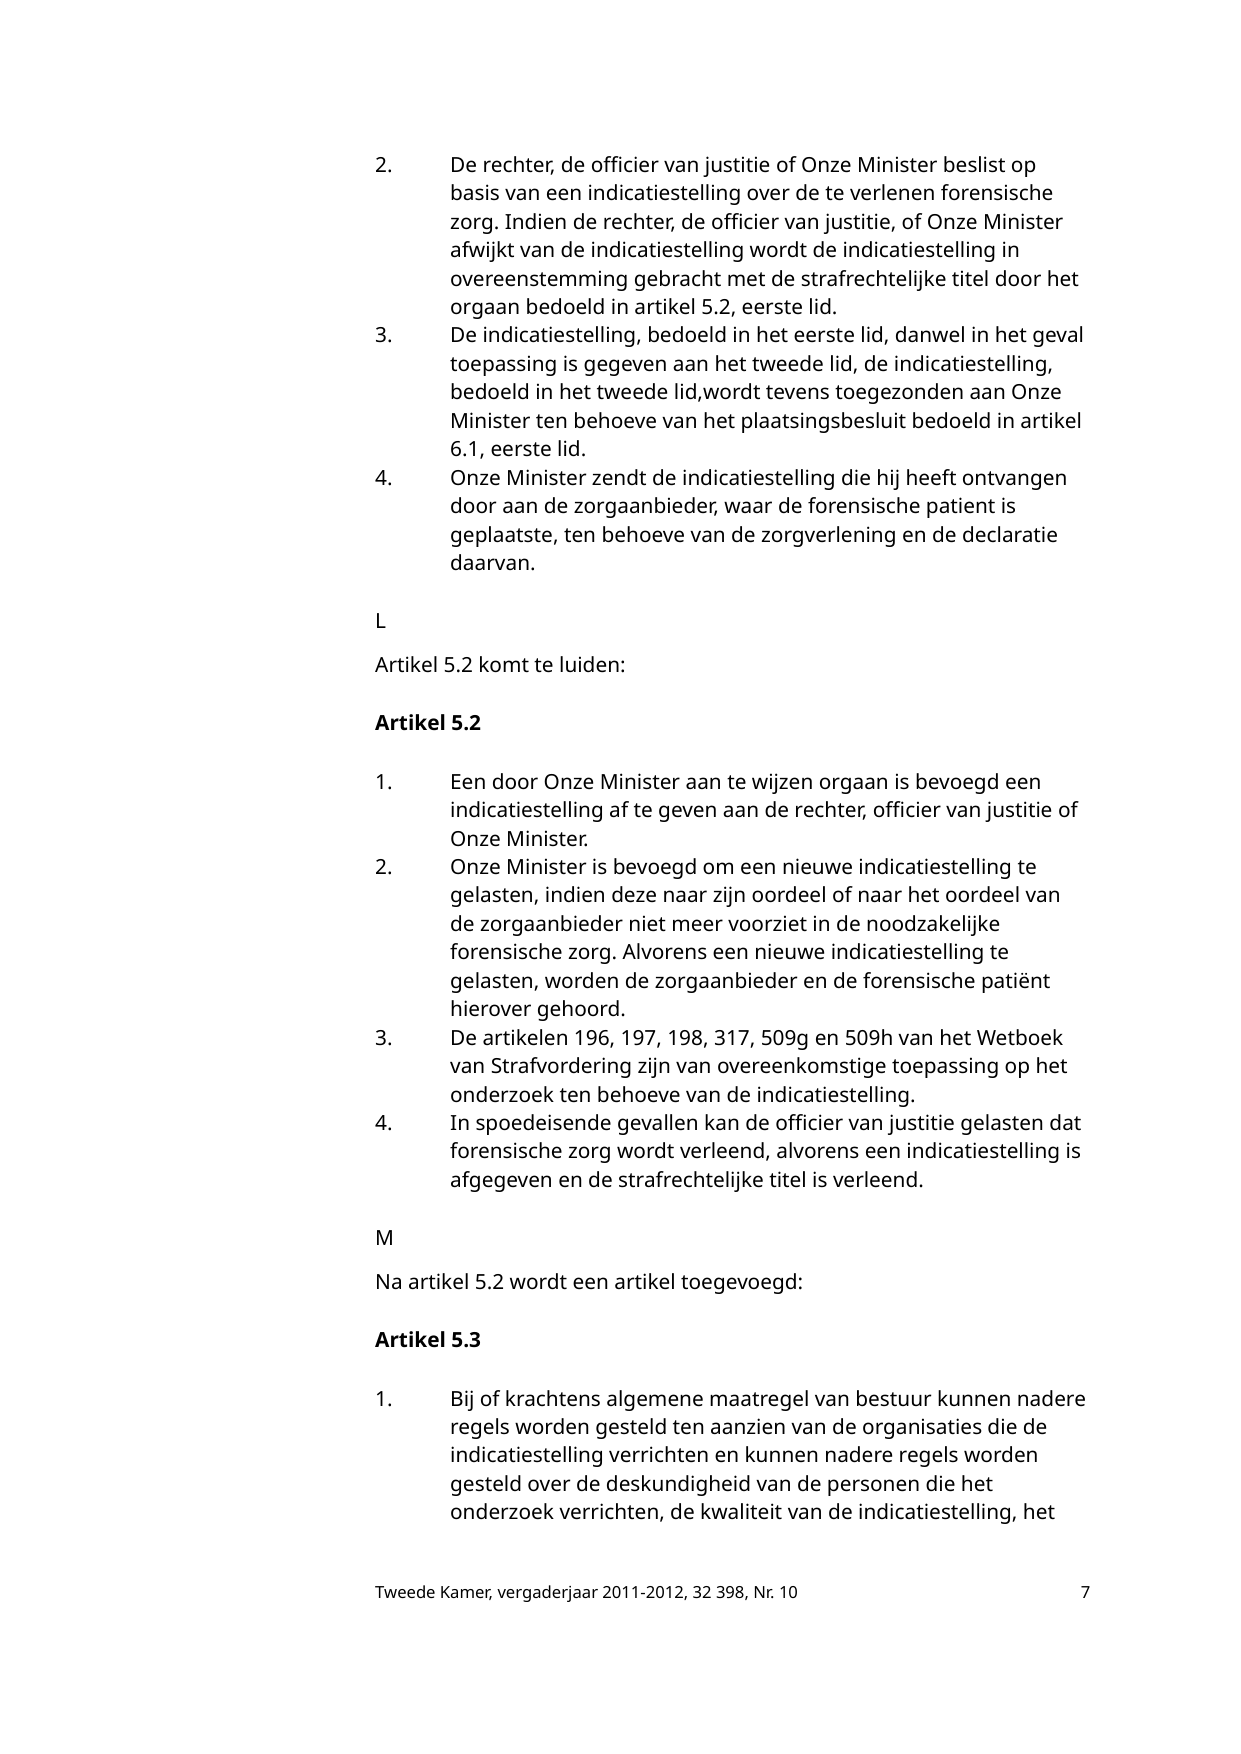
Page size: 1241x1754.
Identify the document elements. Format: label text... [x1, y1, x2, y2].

list Bij of krachtens algemene maatregel van bestuur kunnen nadere regels worden gesteld ten aanzien van de organisaties die de indicatiestelling verrichten en kunnen nadere regels worden gesteld over de deskundigheid van de personen die het onderzoek verrichten, de kwaliteit van de indicatiestelling, het [375, 1384, 1090, 1526]
list De indicatiestelling, bedoeld in het eerste lid, danwel in het geval toepassing is gegeven aan het tweede lid, de indicatiestelling, bedoeld in het tweede lid,wordt tevens toegezonden aan Onze Minister ten behoeve van het plaatsingsbesluit bedoeld in artikel 6.1, eerste lid. [375, 321, 1090, 463]
text Na artikel 5.2 wordt een artikel toegevoegd: [375, 1267, 1090, 1295]
text L [375, 607, 1090, 635]
list In spoedeisende gevallen kan de officier van justitie gelasten dat forensische zorg wordt verleend, alvorens een indicatiestelling is afgegeven en de strafrechtelijke titel is verleend. [375, 1108, 1090, 1193]
text Artikel 5.2 komt te luiden: [375, 650, 1090, 678]
list Onze Minister zendt de indicatiestelling die hij heeft ontvangen door aan de zorgaanbieder, waar de forensische patient is geplaatste, ten behoeve van de zorgverlening en de declaratie daarvan. [375, 463, 1090, 577]
list De rechter, de officier van justitie of Onze Minister beslist op basis van een indicatiestelling over de te verlenen forensische zorg. Indien de rechter, de officier van justitie, of Onze Minister afwijkt van de indicatiestelling wordt de indicatiestelling in overeenstemming gebracht met de strafrechtelijke titel door het orgaan bedoeld in artikel 5.2, eerste lid. [375, 150, 1090, 321]
text M [375, 1223, 1090, 1252]
list De artikelen 196, 197, 198, 317, 509g en 509h van het Wetboek van Strafvordering zijn van overeenkomstige toepassing op het onderzoek ten behoeve van de indicatiestelling. [375, 1023, 1090, 1108]
text Artikel 5.2 [375, 708, 1090, 737]
text Artikel 5.3 [375, 1325, 1090, 1354]
list Een door Onze Minister aan te wijzen orgaan is bevoegd een indicatiestelling af te geven aan de rechter, officier van justitie of Onze Minister. [375, 767, 1090, 852]
list Onze Minister is bevoegd om een nieuwe indicatiestelling te gelasten, indien deze naar zijn oordeel of naar het oordeel van de zorgaanbieder niet meer voorziet in de noodzakelijke forensische zorg. Alvorens een nieuwe indicatiestelling te gelasten, worden de zorgaanbieder en de forensische patiënt hierover gehoord. [375, 852, 1090, 1023]
